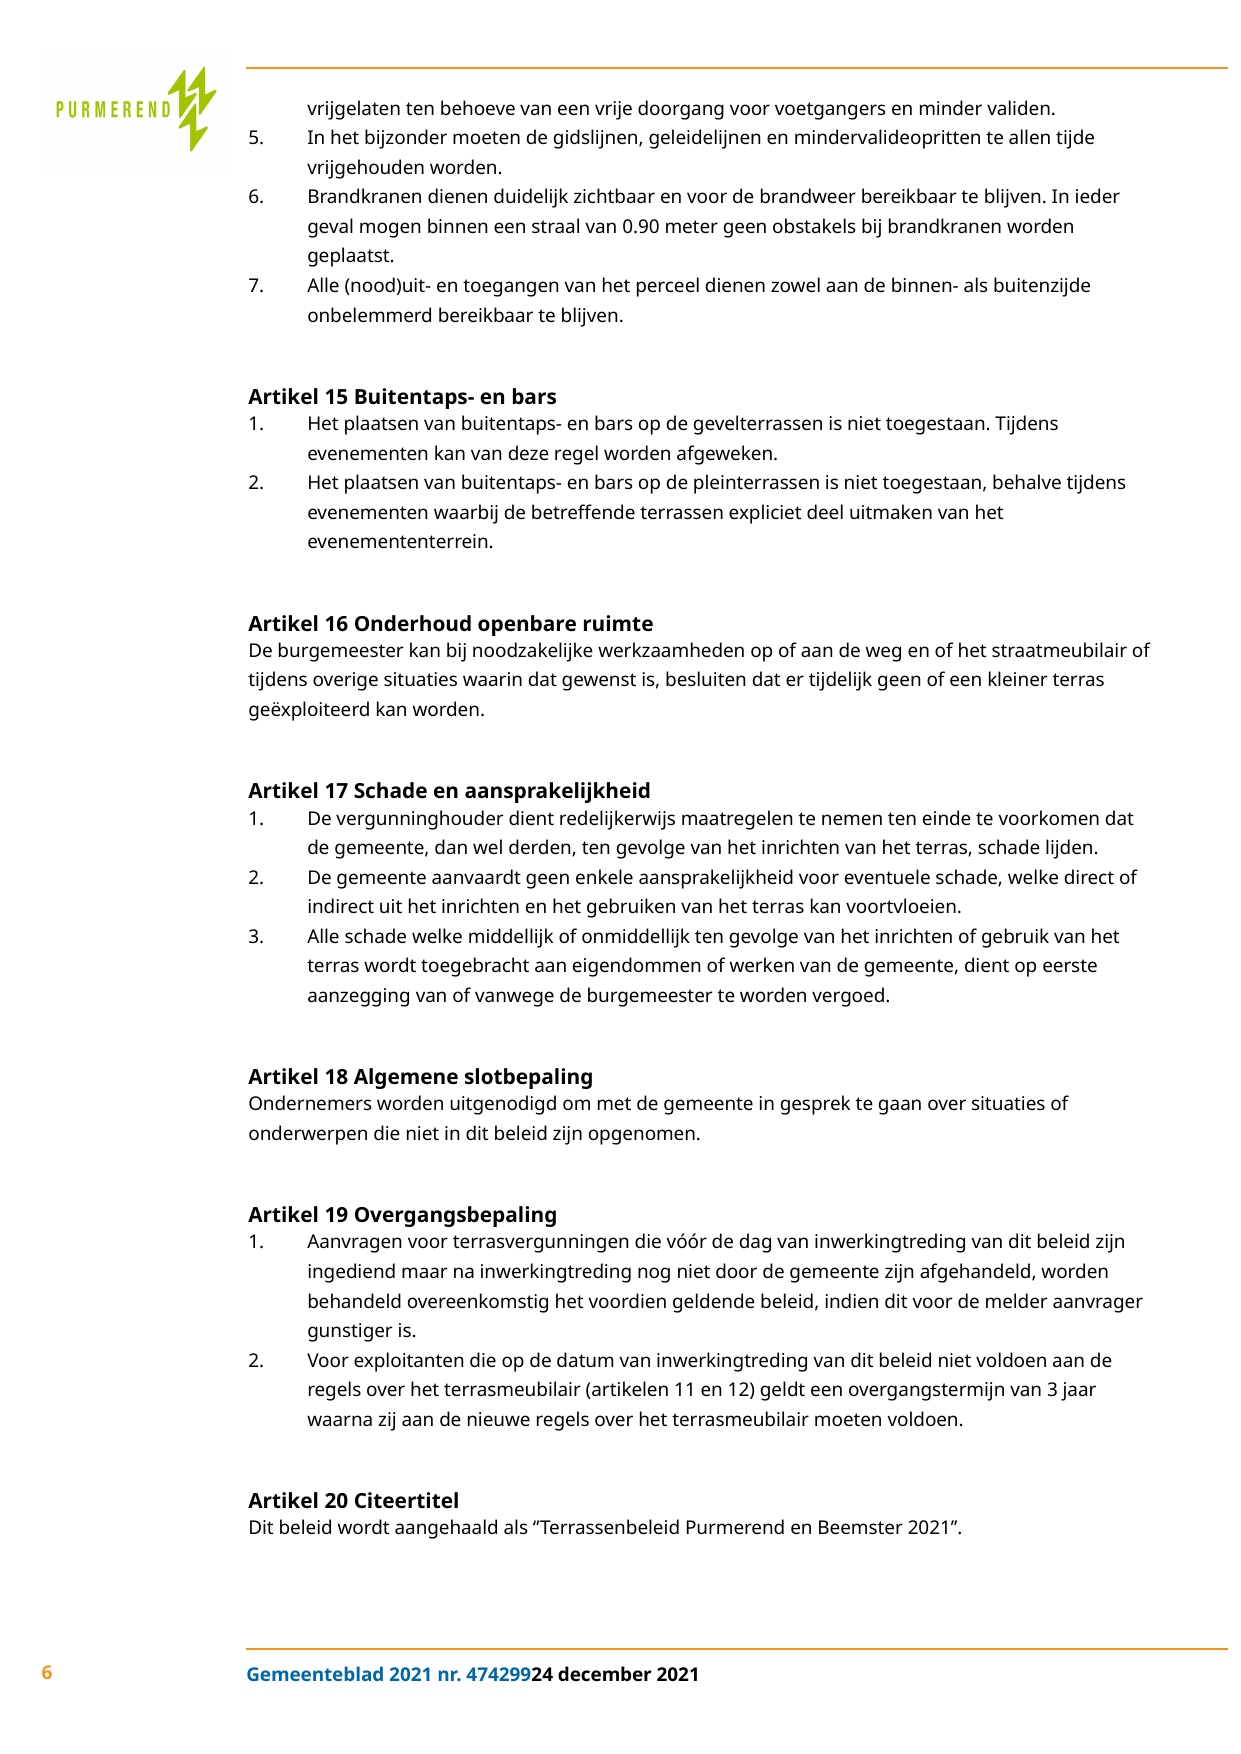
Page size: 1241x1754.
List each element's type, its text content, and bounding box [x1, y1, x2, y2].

list De vergunninghouder dient redelijkerwijs maatregelen te nemen ten einde te voorkomen dat de gemeente, dan wel derden, ten gevolge van het inrichten van het terras, schade lijden. [248, 805, 1152, 860]
list Aanvragen voor terrasvergunningen die vóór de dag van inwerkingtreding van dit beleid zijn ingediend maar na inwerkingtreding nog niet door de gemeente zijn afgehandeld, worden behandeld overeenkomstig het voordien geldende beleid, indien dit voor de melder aanvrager gunstiger is. [248, 1229, 1152, 1343]
list vrijgelaten ten behoeve van een vrije doorgang voor voetgangers en minder validen. [248, 95, 1152, 121]
list In het bijzonder moeten de gidslijnen, geleidelijnen en mindervalideopritten te allen tijde vrijgehouden worden. [248, 124, 1152, 180]
list Het plaatsen van buitentaps- en bars op de pleinterrassen is niet toegestaan, behalve tijdens evenementen waarbij de betreffende terrassen expliciet deel uitmaken van het evenemententerrein. [248, 469, 1152, 554]
list De gemeente aanvaardt geen enkele aansprakelijkheid voor eventuele schade, welke direct of indirect uit het inrichten en het gebruiken van het terras kan voortvloeien. [248, 864, 1152, 919]
list Alle schade welke middellijk of onmiddellijk ten gevolge van het inrichten of gebruik van het terras wordt toegebracht aan eigendommen of werken van de gemeente, dient op eerste aanzegging van of vanwege de burgemeester te worden vergoed. [248, 923, 1152, 1008]
text De burgemeester kan bij noodzakelijke werkzaamheden op of aan de weg en of het straatmeubilair of tijdens overige situaties waarin dat gewenst is, besluiten dat er tijdelijk geen of een kleiner terras geëxploiteerd kan worden. [248, 637, 1152, 722]
text Artikel 19 Overgangsbepaling [248, 1200, 1152, 1229]
list Voor exploitanten die op de datum van inwerkingtreding van dit beleid niet voldoen aan de regels over het terrasmeubilair (artikelen 11 en 12) geldt een overgangstermijn van 3 jaar waarna zij aan de nieuwe regels over het terrasmeubilair moeten voldoen. [248, 1347, 1152, 1432]
picture [41, 47, 231, 172]
text Artikel 15 Buitentaps- en bars [248, 382, 1152, 410]
text Dit beleid wordt aangehaald als ‘’Terrassenbeleid Purmerend en Beemster 2021’’. [248, 1514, 1152, 1540]
text Ondernemers worden uitgenodigd om met de gemeente in gesprek te gaan over situaties of onderwerpen die niet in dit beleid zijn opgenomen. [248, 1091, 1152, 1146]
text Artikel 17 Schade en aansprakelijkheid [248, 776, 1152, 805]
text Artikel 18 Algemene slotbepaling [248, 1062, 1152, 1091]
text Artikel 16 Onderhoud openbare ruimte [248, 609, 1152, 637]
list Het plaatsen van buitentaps- en bars op de gevelterrassen is niet toegestaan. Tijdens evenementen kan van deze regel worden afgeweken. [248, 410, 1152, 466]
text Artikel 20 Citeertitel [248, 1486, 1152, 1514]
list Alle (nood)uit- en toegangen van het perceel dienen zowel aan de binnen- als buitenzijde onbelemmerd bereikbaar te blijven. [248, 272, 1152, 328]
list Brandkranen dienen duidelijk zichtbaar en voor de brandweer bereikbaar te blijven. In ieder geval mogen binnen een straal van 0.90 meter geen obstakels bij brandkranen worden geplaatst. [248, 183, 1152, 268]
